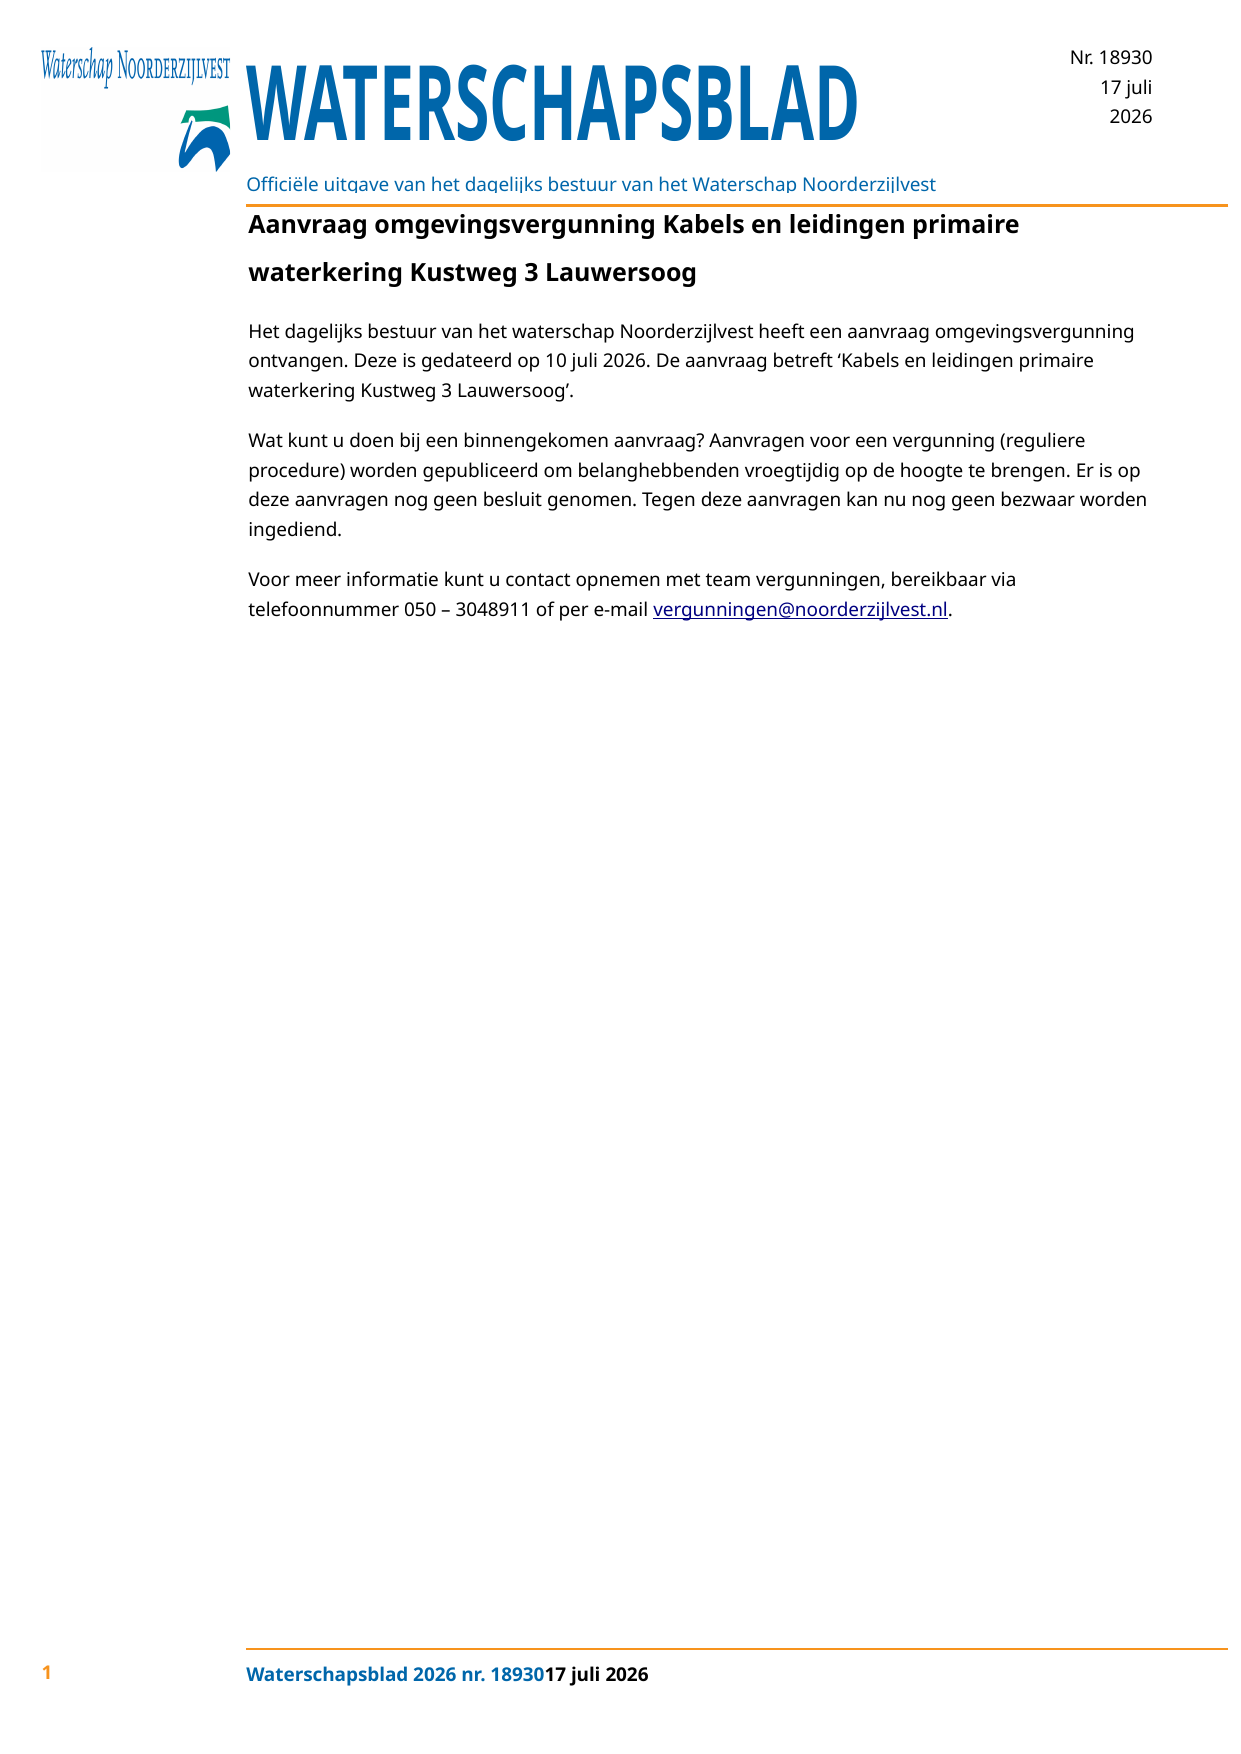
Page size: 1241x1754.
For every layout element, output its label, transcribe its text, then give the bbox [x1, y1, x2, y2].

text Het dagelijks bestuur van het waterschap Noorderzijlvest heeft een aanvraag omgevingsvergunning ontvangen. Deze is gedateerd op 10 juli 2026. De aanvraag betreft ‘Kabels en leidingen primaire waterkering Kustweg 3 Lauwersoog’. [248, 318, 1152, 403]
text Aanvraag omgevingsvergunning Kabels en leidingen primaire waterkering Kustweg 3 Lauwersoog [248, 207, 1152, 288]
text Wat kunt u doen bij een binnengekomen aanvraag? Aanvragen voor een vergunning (reguliere procedure) worden gepubliceerd om belanghebbenden vroegtijdig op de hoogte te brengen. Er is op deze aanvragen nog geen besluit genomen. Tegen deze aanvragen kan nu nog geen bezwaar worden ingediend. [248, 427, 1152, 542]
text Voor meer informatie kunt u contact opnemen met team vergunningen, bereikbaar via telefoonnummer 050 – 3048911 of per e-mail vergunningen@noorderzijlvest.nl. [248, 567, 1152, 622]
picture [41, 47, 231, 172]
